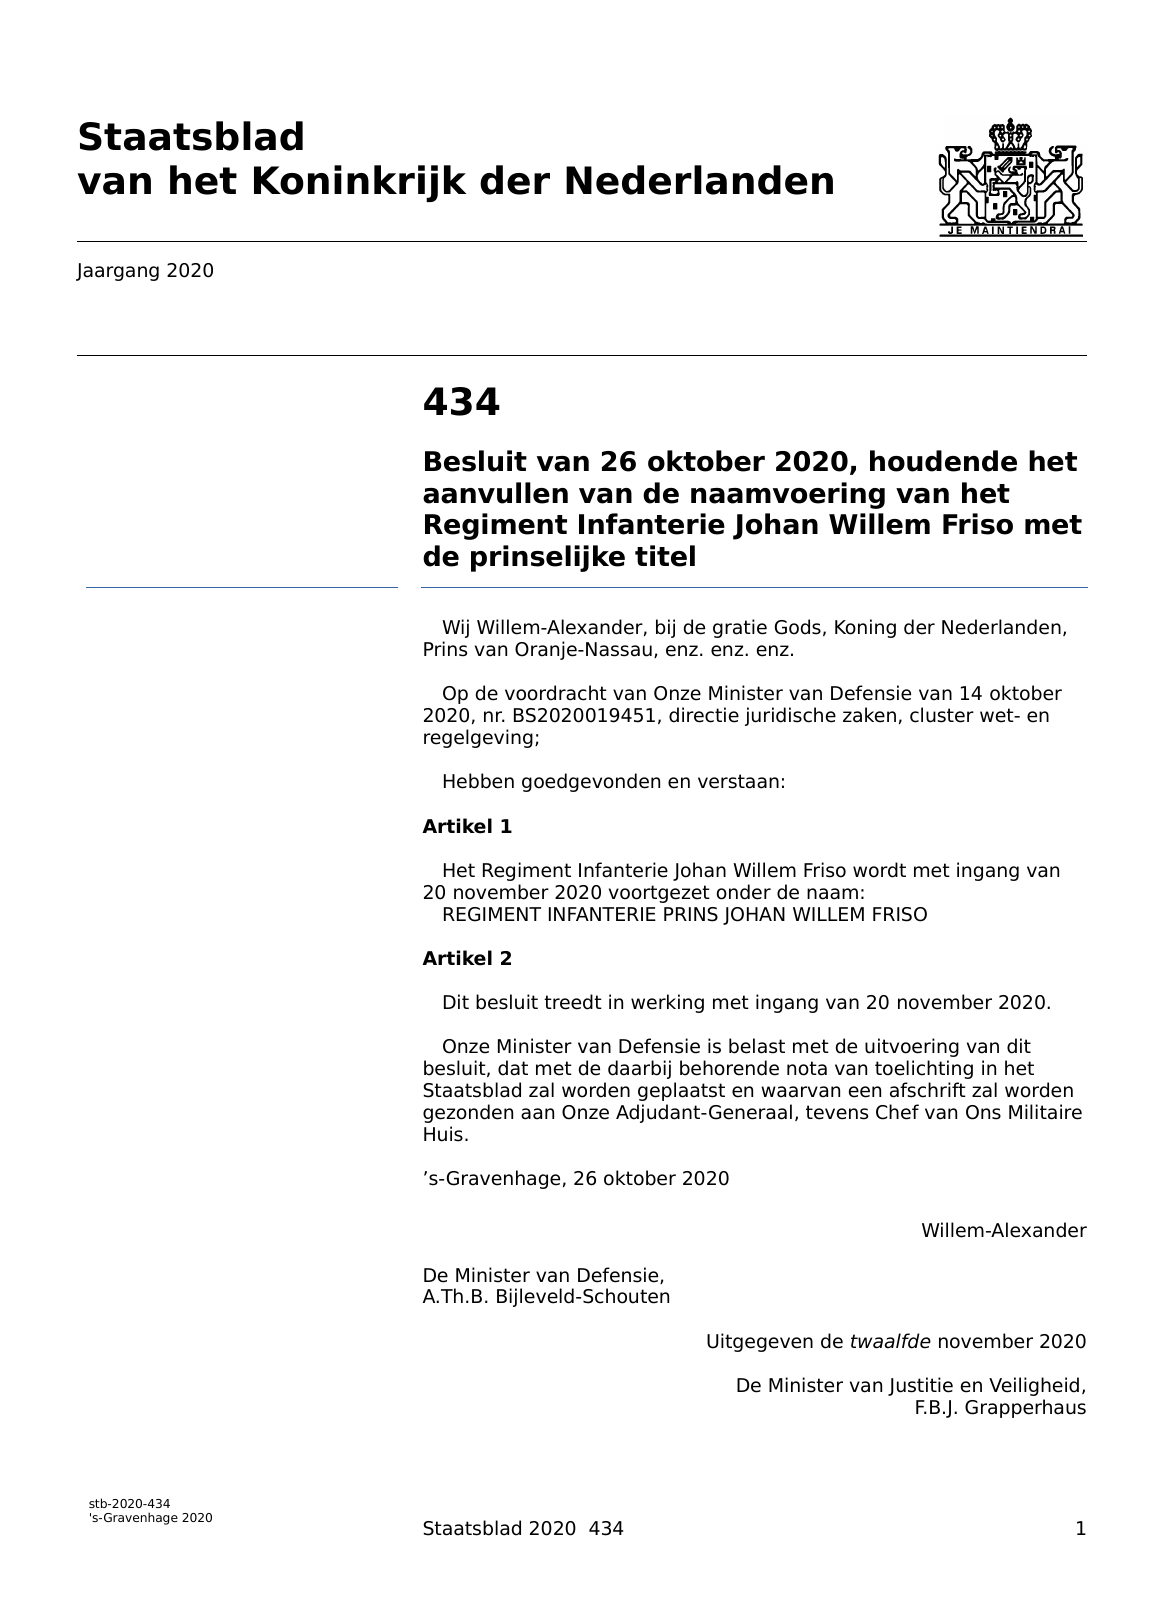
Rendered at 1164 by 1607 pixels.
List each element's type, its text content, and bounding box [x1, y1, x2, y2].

table_header Staatsblad van het Koninkrijk der Nederlanden [77, 100, 886, 241]
picture [936, 115, 1087, 240]
text ’s-Gravenhage, 26 oktober 2020 [422, 1168, 1087, 1190]
text Uitgegeven de twaalfde november 2020 [422, 1331, 1087, 1353]
subtitle 434 [422, 381, 1087, 424]
table_header [886, 100, 1087, 241]
text Besluit van 26 oktober 2020, houdende het aanvullen van de naamvoering van het Regiment Infanterie Johan Willem Friso met de prinselijke titel [422, 447, 1087, 573]
table_cell Jaargang 2020 [77, 242, 1087, 355]
text Hebben goedgevonden en verstaan: [422, 771, 1087, 793]
text De Minister van Justitie en Veiligheid, F.B.J. Grapperhaus [422, 1375, 1087, 1419]
text Dit besluit treedt in werking met ingang van 20 november 2020. [422, 992, 1087, 1014]
text Op de voordracht van Onze Minister van Defensie van 14 oktober 2020, nr. BS2020019451, directie juridische zaken, cluster wet- en regelgeving; [422, 683, 1087, 749]
text Willem-Alexander [422, 1220, 1087, 1242]
text Onze Minister van Defensie is belast met de uitvoering van dit besluit, dat met de daarbij behorende nota van toelichting in het Staatsblad zal worden geplaatst en waarvan een afschrift zal worden gezonden aan Onze Adjudant-Generaal, tevens Chef van Ons Militaire Huis. [422, 1036, 1087, 1146]
text stb-2020-434 [88, 1497, 323, 1511]
subtitle Artikel 2 [422, 948, 1087, 970]
text REGIMENT INFANTERIE PRINS JOHAN WILLEM FRISO [422, 904, 1087, 926]
subtitle Artikel 1 [422, 816, 1087, 838]
text Het Regiment Infanterie Johan Willem Friso wordt met ingang van 20 november 2020 voortgezet onder de naam: [422, 860, 1087, 904]
text 's-Gravenhage 2020 [88, 1511, 323, 1525]
text Wij Willem-Alexander, bij de gratie Gods, Koning der Nederlanden, Prins van Oranje-Nassau, enz. enz. enz. [422, 617, 1087, 661]
text De Minister van Defensie, A.Th.B. Bijleveld-Schouten [422, 1264, 1087, 1308]
